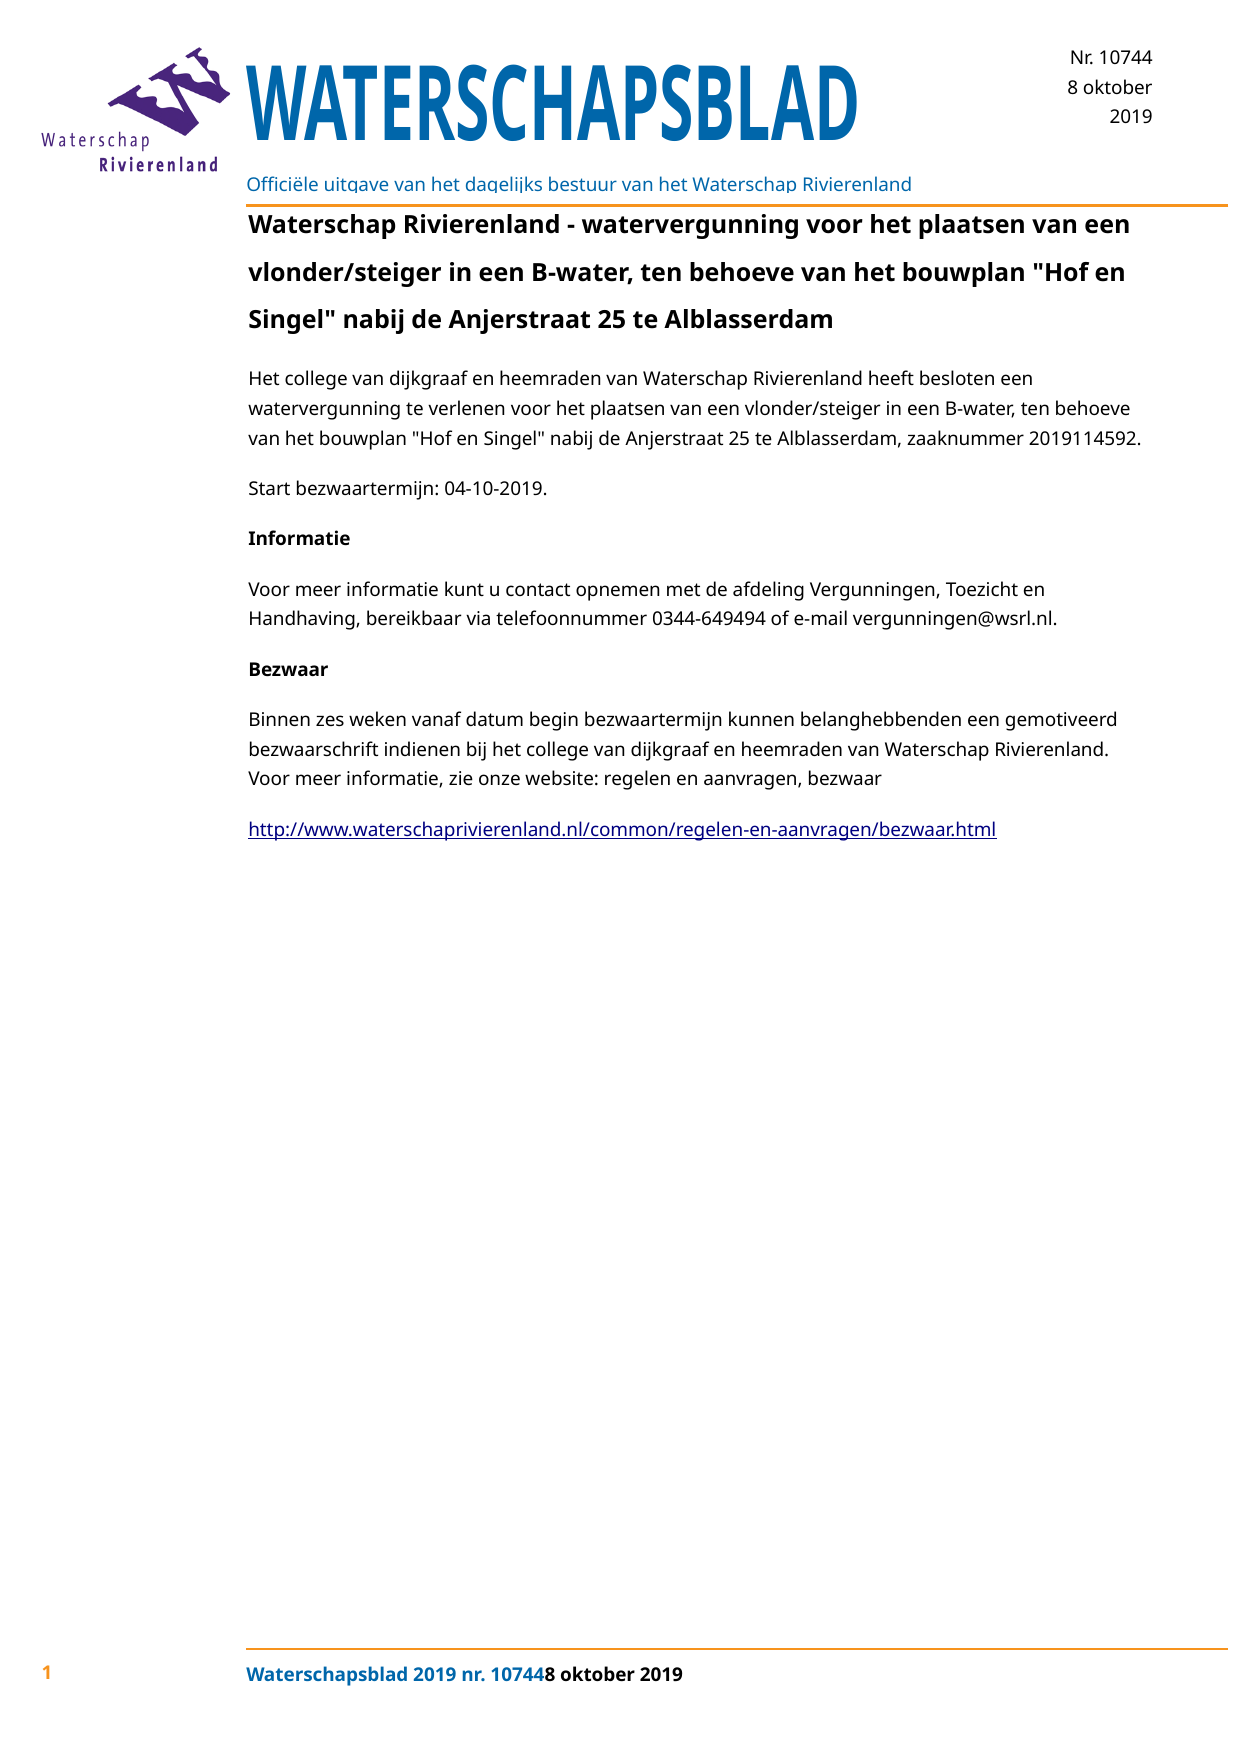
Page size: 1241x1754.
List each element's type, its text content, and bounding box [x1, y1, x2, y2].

text Start bezwaartermijn: 04-10-2019. [248, 475, 1152, 501]
text Bezwaar [248, 656, 1152, 682]
text Het college van dijkgraaf en heemraden van Waterschap Rivierenland heeft besloten een watervergunning te verlenen voor het plaatsen van een vlonder/steiger in een B-water, ten behoeve van het bouwplan "Hof en Singel" nabij de Anjerstraat 25 te Alblasserdam, zaaknummer 2019114592. [248, 366, 1152, 450]
text Voor meer informatie kunt u contact opnemen met de afdeling Vergunningen, Toezicht en Handhaving, bereikbaar via telefoonnummer 0344-649494 of e-mail vergunningen@wsrl.nl. [248, 576, 1152, 631]
text Informatie [248, 526, 1152, 551]
picture [41, 47, 231, 172]
text http://www.waterschaprivierenland.nl/common/regelen-en-aanvragen/bezwaar.html [248, 816, 1152, 842]
text Waterschap Rivierenland - watervergunning voor het plaatsen van een vlonder/steiger in een B-water, ten behoeve van het bouwplan "Hof en Singel" nabij de Anjerstraat 25 te Alblasserdam [248, 207, 1152, 336]
text Binnen zes weken vanaf datum begin bezwaartermijn kunnen belanghebbenden een gemotiveerd bezwaarschrift indienen bij het college van dijkgraaf en heemraden van Waterschap Rivierenland. Voor meer informatie, zie onze website: regelen en aanvragen, bezwaar [248, 706, 1152, 791]
